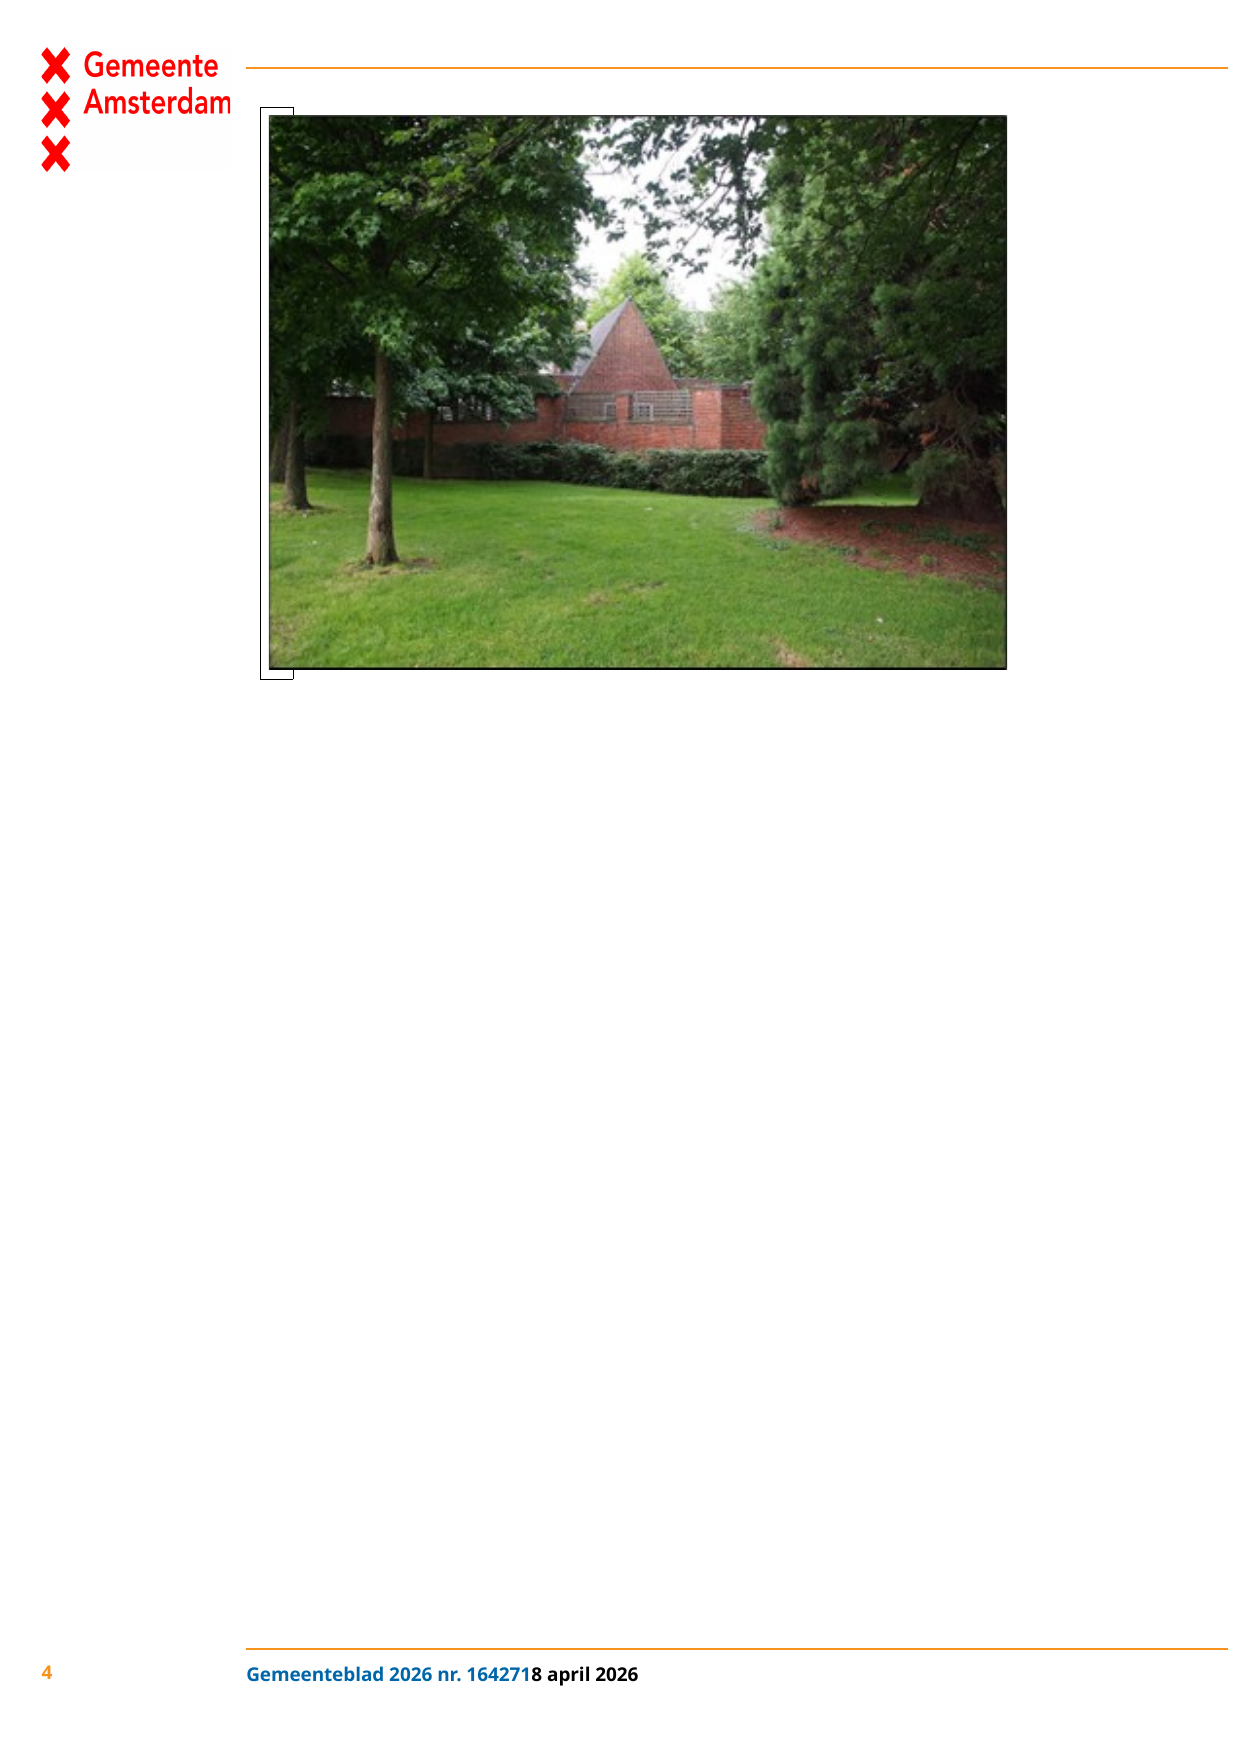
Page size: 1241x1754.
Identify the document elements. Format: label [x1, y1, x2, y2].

picture [41, 47, 231, 172]
picture [268, 115, 1008, 670]
